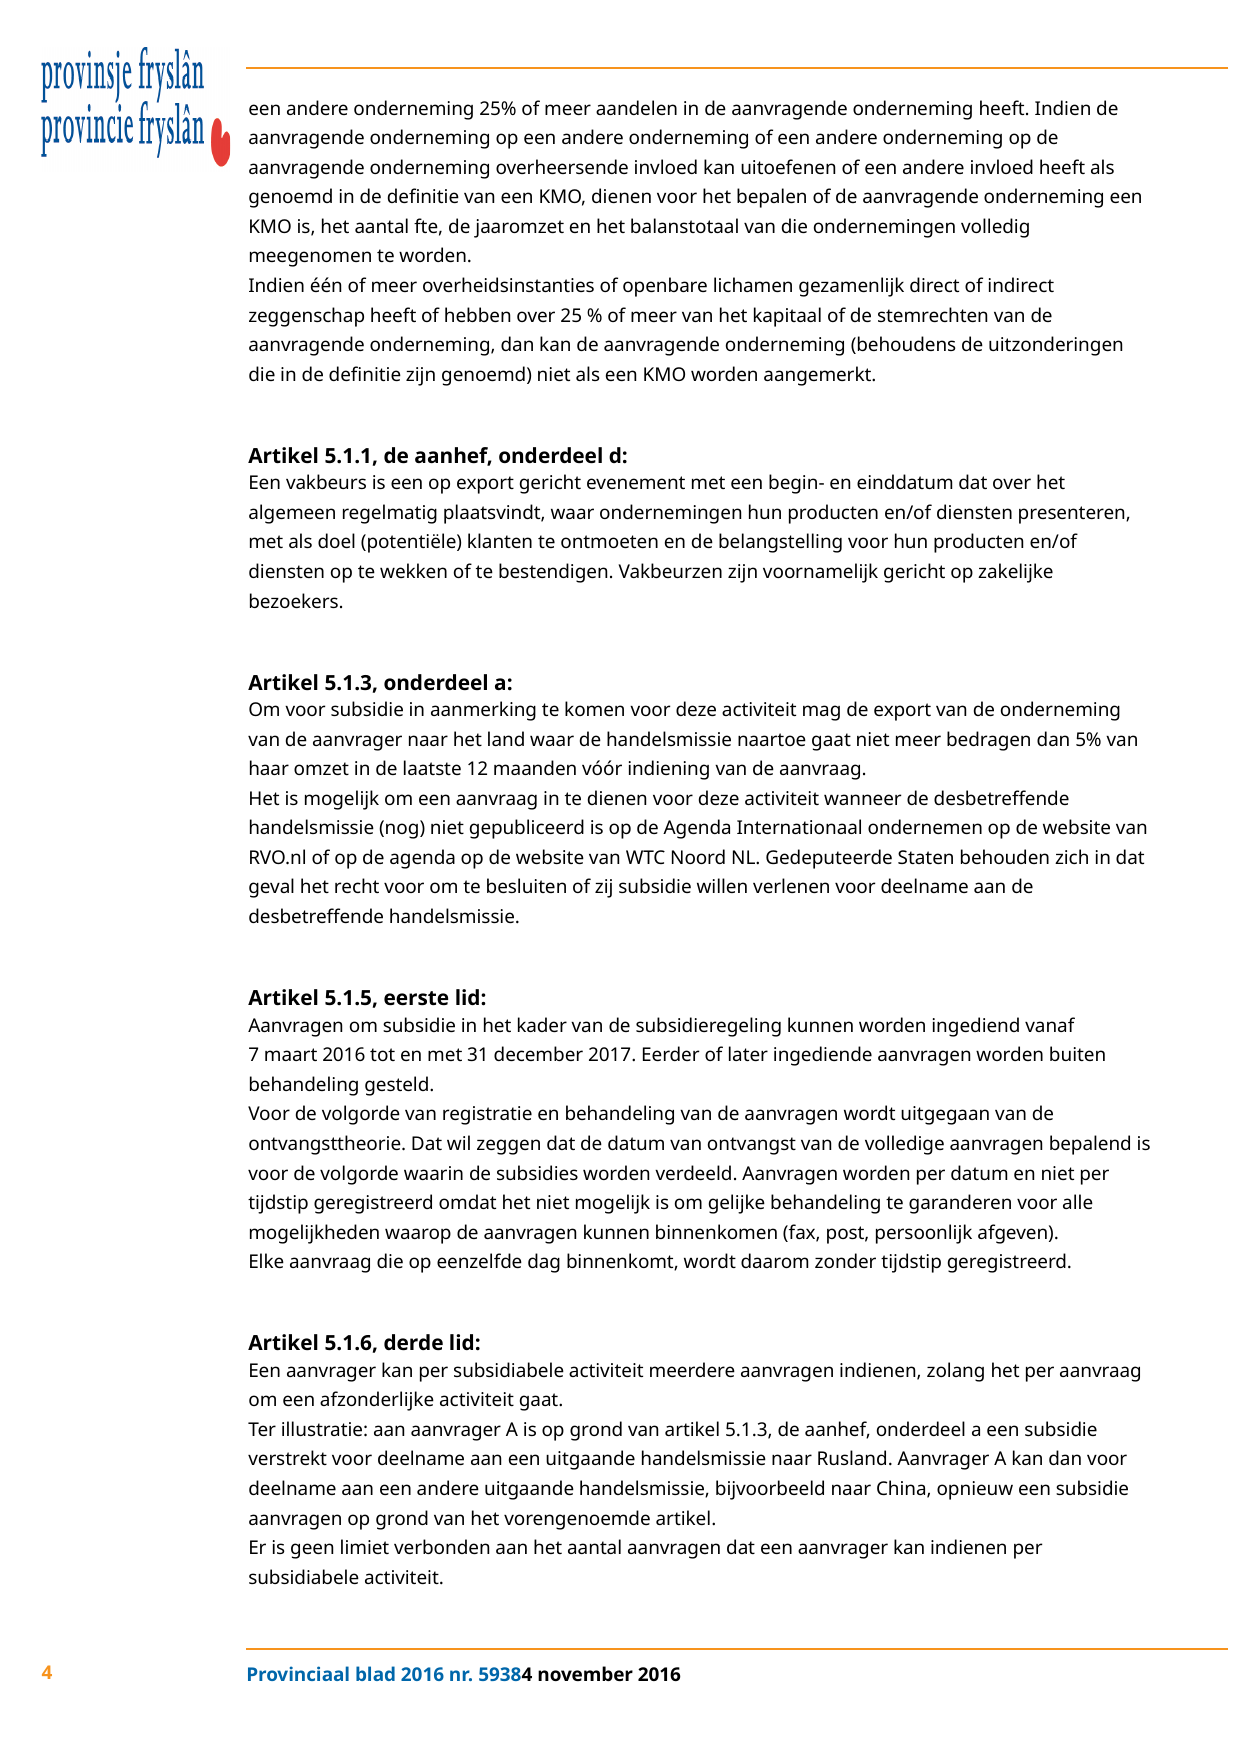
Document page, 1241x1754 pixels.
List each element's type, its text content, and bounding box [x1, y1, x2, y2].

text Artikel 5.1.5, eerste lid: [248, 983, 1152, 1012]
text Er is geen limiet verbonden aan het aantal aanvragen dat een aanvrager kan indienen per subsidiabele activiteit. [248, 1534, 1152, 1590]
text Voor de volgorde van registratie en behandeling van de aanvragen wordt uitgegaan van de ontvangsttheorie. Dat wil zeggen dat de datum van ontvangst van de volledige aanvragen bepalend is voor de volgorde waarin de subsidies worden verdeeld. Aanvragen worden per datum en niet per tijdstip geregistreerd omdat het niet mogelijk is om gelijke behandeling te garanderen voor alle mogelijkheden waarop de aanvragen kunnen binnenkomen (fax, post, persoonlijk afgeven). [248, 1101, 1152, 1244]
picture [41, 47, 231, 172]
text Elke aanvraag die op eenzelfde dag binnenkomt, wordt daarom zonder tijdstip geregistreerd. [248, 1248, 1152, 1274]
text Aanvragen om subsidie in het kader van de subsidieregeling kunnen worden ingediend vanaf [248, 1012, 1152, 1037]
text Ter illustratie: aan aanvrager A is op grond van artikel 5.1.3, de aanhef, onderdeel a een subsidie verstrekt voor deelname aan een uitgaande handelsmissie naar Rusland. Aanvrager A kan dan voor deelname aan een andere uitgaande handelsmissie, bijvoorbeeld naar China, opnieuw een subsidie aanvragen op grond van het vorengenoemde artikel. [248, 1416, 1152, 1531]
text Artikel 5.1.6, derde lid: [248, 1328, 1152, 1357]
text Artikel 5.1.3, onderdeel a: [248, 668, 1152, 696]
text Indien één of meer overheidsinstanties of openbare lichamen gezamenlijk direct of indirect zeggenschap heeft of hebben over 25 % of meer van het kapitaal of de stemrechten van de aanvragende onderneming, dan kan de aanvragende onderneming (behoudens de uitzonderingen die in de definitie zijn genoemd) niet als een KMO worden aangemerkt. [248, 272, 1152, 387]
text Om voor subsidie in aanmerking te komen voor deze activiteit mag de export van de onderneming van de aanvrager naar het land waar de handelsmissie naartoe gaat niet meer bedragen dan 5% van haar omzet in de laatste 12 maanden vóór indiening van de aanvraag. [248, 696, 1152, 781]
text een andere onderneming 25% of meer aandelen in de aanvragende onderneming heeft. Indien de aanvragende onderneming op een andere onderneming of een andere onderneming op de aanvragende onderneming overheersende invloed kan uitoefenen of een andere invloed heeft als genoemd in de definitie van een KMO, dienen voor het bepalen of de aanvragende onderneming een KMO is, het aantal fte, de jaaromzet en het balanstotaal van die ondernemingen volledig meegenomen te worden. [248, 95, 1152, 268]
text 7 maart 2016 tot en met 31 december 2017. Eerder of later ingediende aanvragen worden buiten behandeling gesteld. [248, 1041, 1152, 1097]
text Een vakbeurs is een op export gericht evenement met een begin- en einddatum dat over het algemeen regelmatig plaatsvindt, waar ondernemingen hun producten en/of diensten presenteren, met als doel (potentiële) klanten te ontmoeten en de belangstelling voor hun producten en/of diensten op te wekken of te bestendigen. Vakbeurzen zijn voornamelijk gericht op zakelijke bezoekers. [248, 469, 1152, 613]
text Het is mogelijk om een aanvraag in te dienen voor deze activiteit wanneer de desbetreffende handelsmissie (nog) niet gepubliceerd is op de Agenda Internationaal ondernemen op de website van RVO.nl of op de agenda op de website van WTC Noord NL. Gedeputeerde Staten behouden zich in dat geval het recht voor om te besluiten of zij subsidie willen verlenen voor deelname aan de desbetreffende handelsmissie. [248, 785, 1152, 929]
text Een aanvrager kan per subsidiabele activiteit meerdere aanvragen indienen, zolang het per aanvraag om een afzonderlijke activiteit gaat. [248, 1357, 1152, 1412]
text Artikel 5.1.1, de aanhef, onderdeel d: [248, 441, 1152, 469]
